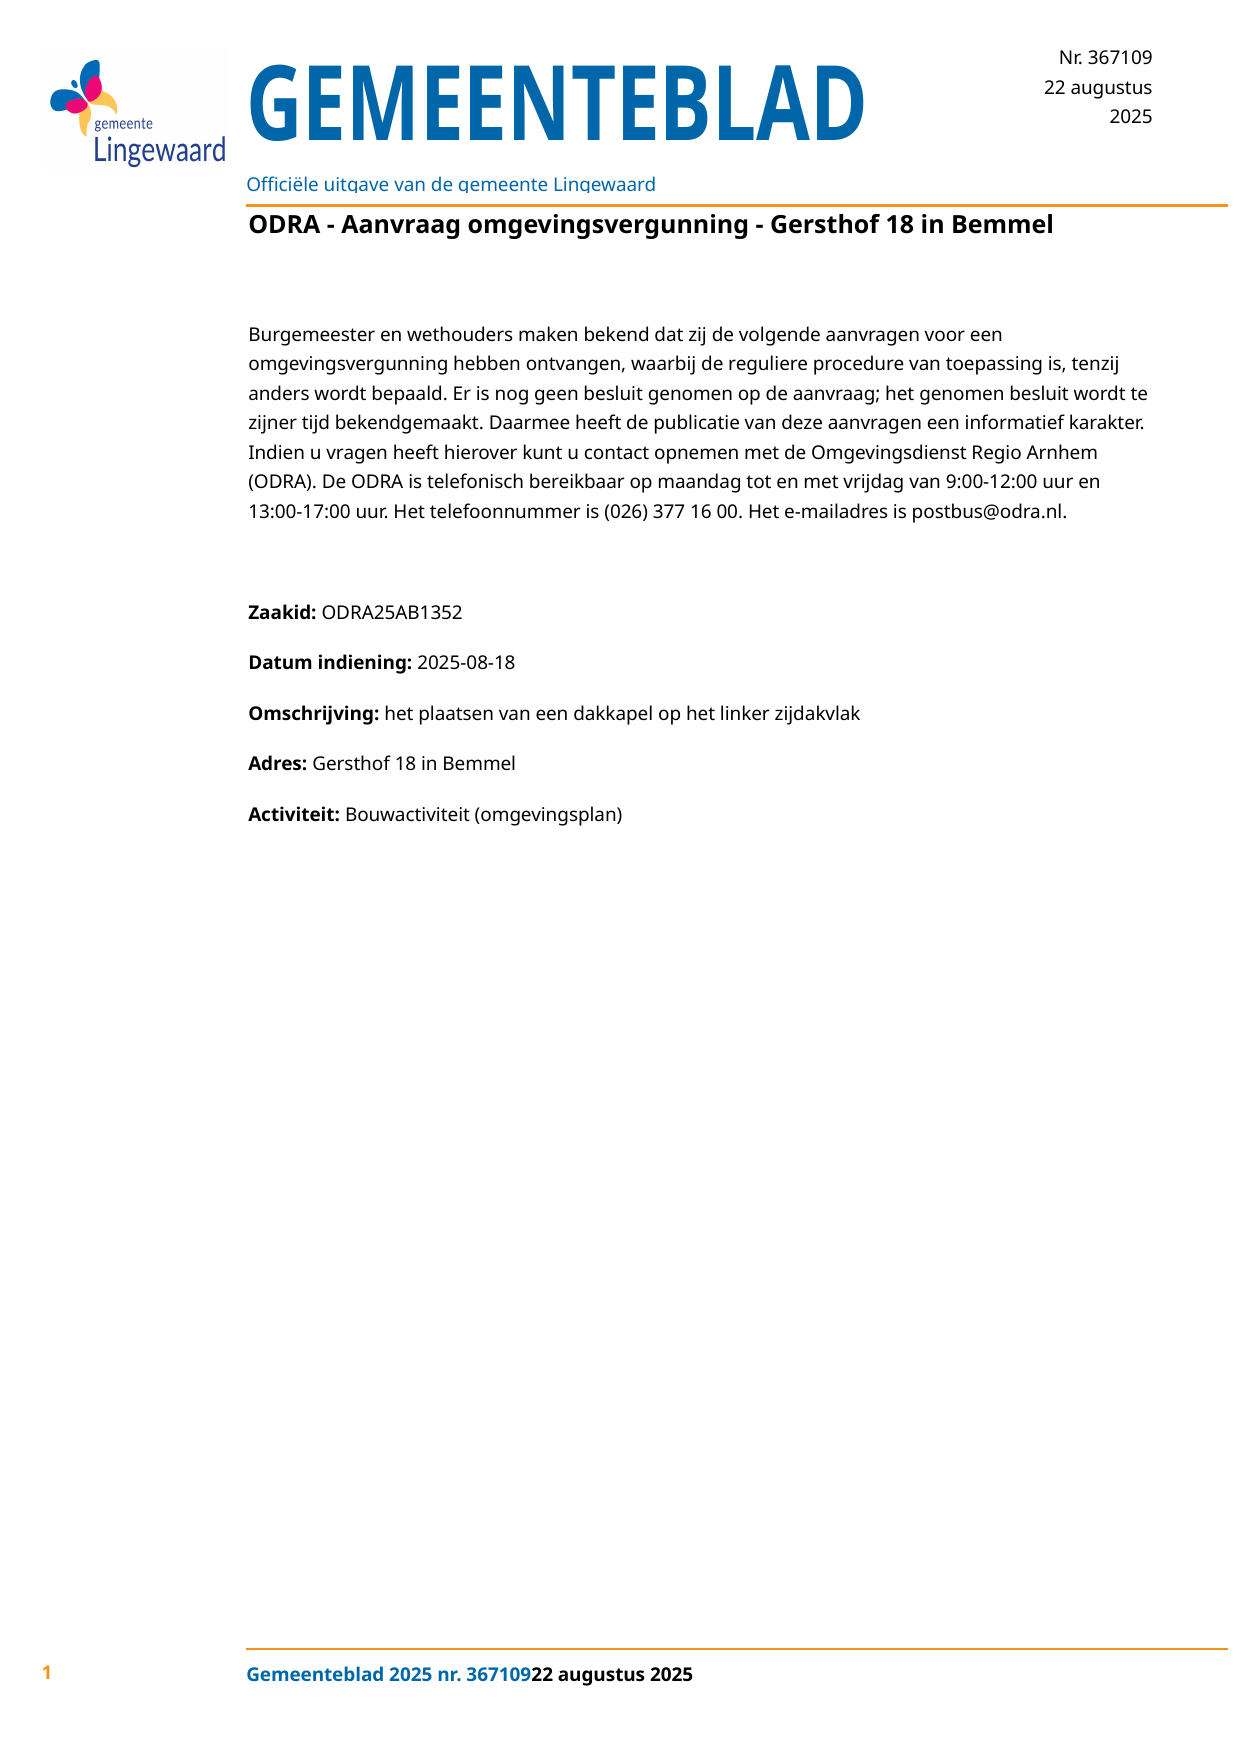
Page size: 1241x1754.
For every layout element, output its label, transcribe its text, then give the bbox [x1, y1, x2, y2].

text Zaakid: ODRA25AB1352 [248, 599, 1152, 625]
text ODRA - Aanvraag omgevingsvergunning - Gersthof 18 in Bemmel [248, 207, 1152, 241]
text Activiteit: Bouwactiviteit (omgevingsplan) [248, 801, 1152, 826]
text Burgemeester en wethouders maken bekend dat zij de volgende aanvragen voor een omgevingsvergunning hebben ontvangen, waarbij de reguliere procedure van toepassing is, tenzij anders wordt bepaald. Er is nog geen besluit genomen op de aanvraag; het genomen besluit wordt te zijner tijd bekendgemaakt. Daarmee heeft de publicatie van deze aanvragen een informatief karakter. Indien u vragen heeft hierover kunt u contact opnemen met de Omgevingsdienst Regio Arnhem (ODRA). De ODRA is telefonisch bereikbaar op maandag tot en met vrijdag van 9:00-12:00 uur en 13:00-17:00 uur. Het telefoonnummer is (026) 377 16 00. Het e-mailadres is postbus@odra.nl. [248, 321, 1152, 524]
picture [41, 47, 231, 172]
text Adres: Gersthof 18 in Bemmel [248, 750, 1152, 776]
text Omschrijving: het plaatsen van een dakkapel op het linker zijdakvlak [248, 700, 1152, 726]
text Datum indiening: 2025-08-18 [248, 649, 1152, 675]
